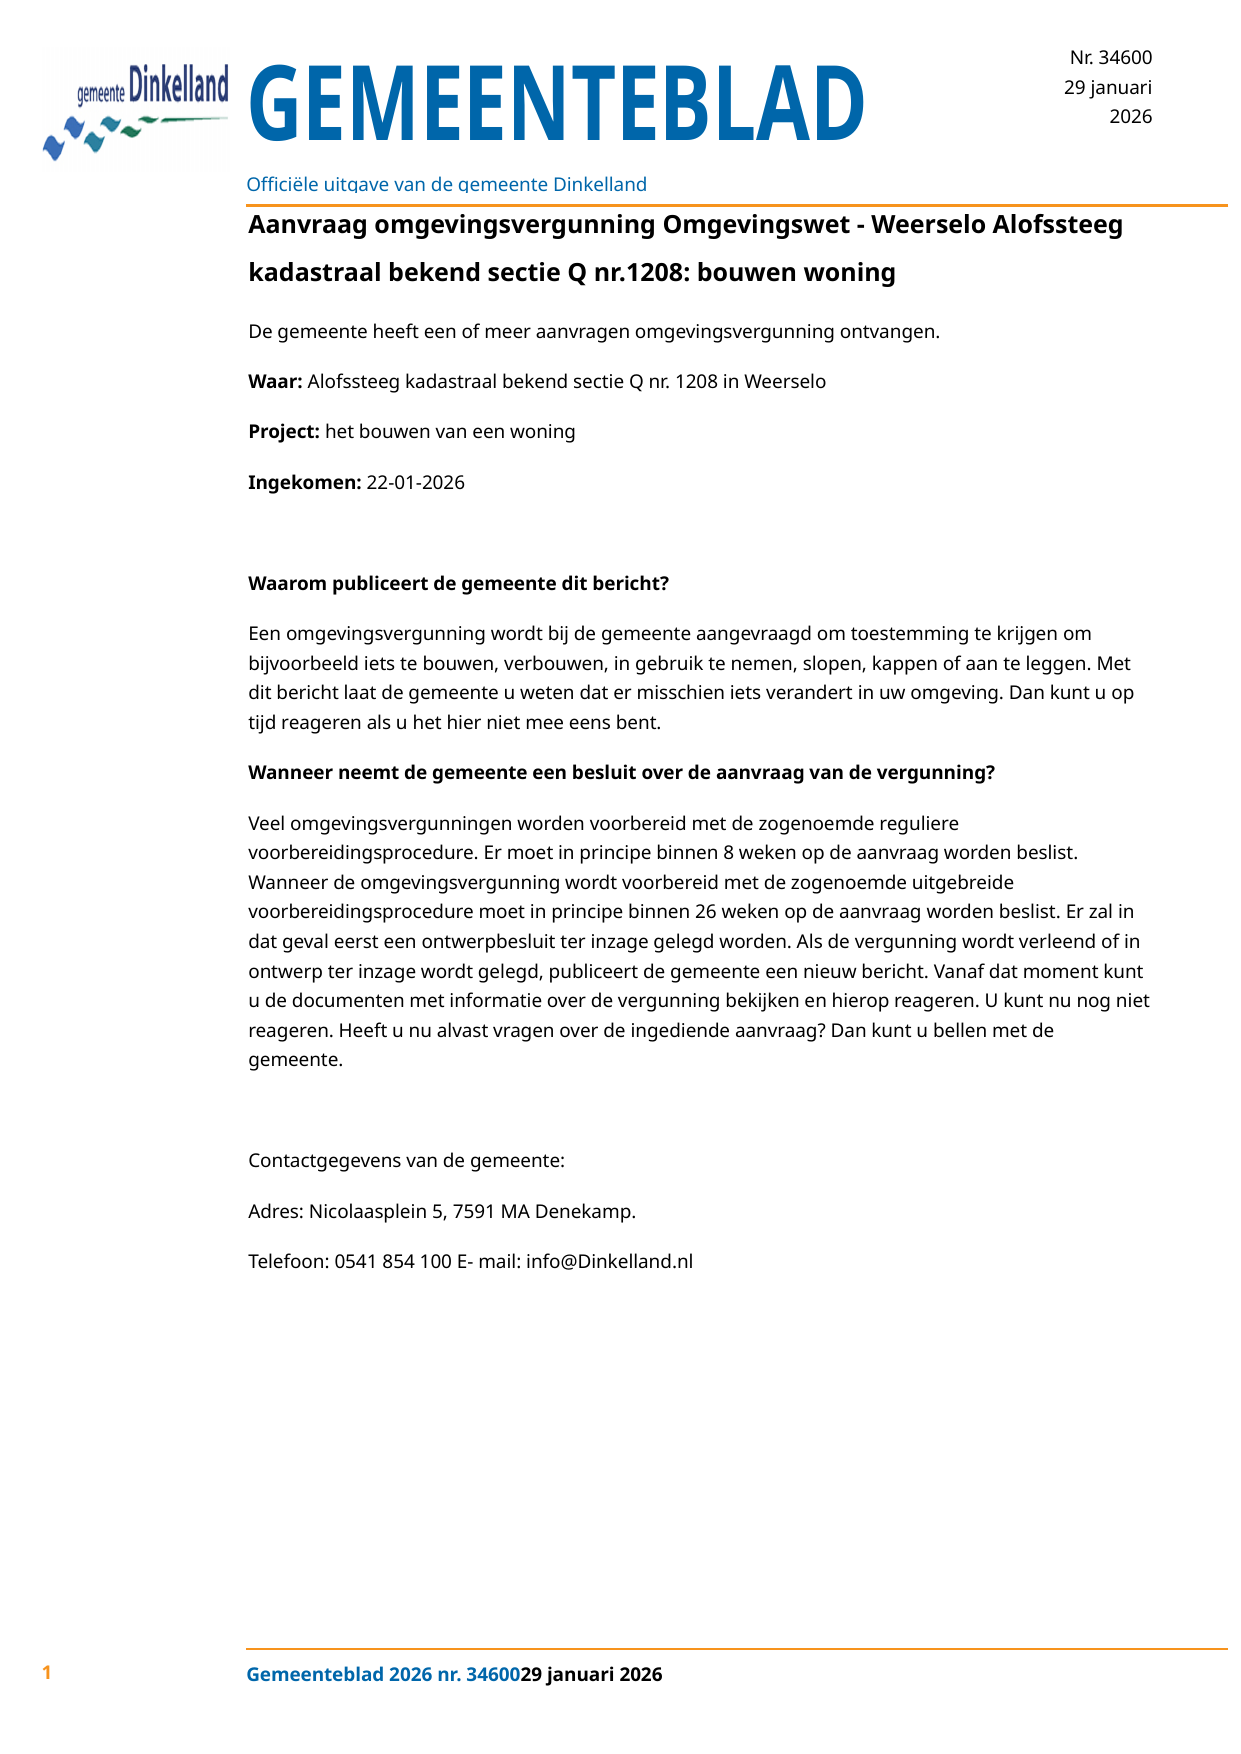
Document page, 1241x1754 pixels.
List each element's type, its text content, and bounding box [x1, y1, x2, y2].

text Project: het bouwen van een woning [248, 419, 1152, 444]
text Ingekomen: 22-01-2026 [248, 469, 1152, 495]
text Telefoon: 0541 854 100 E- mail: info@Dinkelland.nl [248, 1248, 1152, 1274]
text Aanvraag omgevingsvergunning Omgevingswet - Weerselo Alofssteeg kadastraal bekend sectie Q nr.1208: bouwen woning [248, 207, 1152, 288]
text Adres: Nicolaasplein 5, 7591 MA Denekamp. [248, 1198, 1152, 1224]
picture [41, 47, 231, 172]
text Wanneer neemt de gemeente een besluit over de aanvraag van de vergunning? [248, 759, 1152, 785]
text Contactgegevens van de gemeente: [248, 1147, 1152, 1173]
text Waarom publiceert de gemeente dit bericht? [248, 570, 1152, 596]
text Veel omgevingsvergunningen worden voorbereid met de zogenoemde reguliere voorbereidingsprocedure. Er moet in principe binnen 8 weken op de aanvraag worden beslist. Wanneer de omgevingsvergunning wordt voorbereid met de zogenoemde uitgebreide voorbereidingsprocedure moet in principe binnen 26 weken op de aanvraag worden beslist. Er zal in dat geval eerst een ontwerpbesluit ter inzage gelegd worden. Als de vergunning wordt verleend of in ontwerp ter inzage wordt gelegd, publiceert de gemeente een nieuw bericht. Vanaf dat moment kunt u de documenten met informatie over de vergunning bekijken en hierop reageren. U kunt nu nog niet reageren. Heeft u nu alvast vragen over de ingediende aanvraag? Dan kunt u bellen met de gemeente. [248, 810, 1152, 1072]
text De gemeente heeft een of meer aanvragen omgevingsvergunning ontvangen. [248, 318, 1152, 344]
text Waar: Alofssteeg kadastraal bekend sectie Q nr. 1208 in Weerselo [248, 368, 1152, 394]
text Een omgevingsvergunning wordt bij de gemeente aangevraagd om toestemming te krijgen om bijvoorbeeld iets te bouwen, verbouwen, in gebruik te nemen, slopen, kappen of aan te leggen. Met dit bericht laat de gemeente u weten dat er misschien iets verandert in uw omgeving. Dan kunt u op tijd reageren als u het hier niet mee eens bent. [248, 620, 1152, 735]
